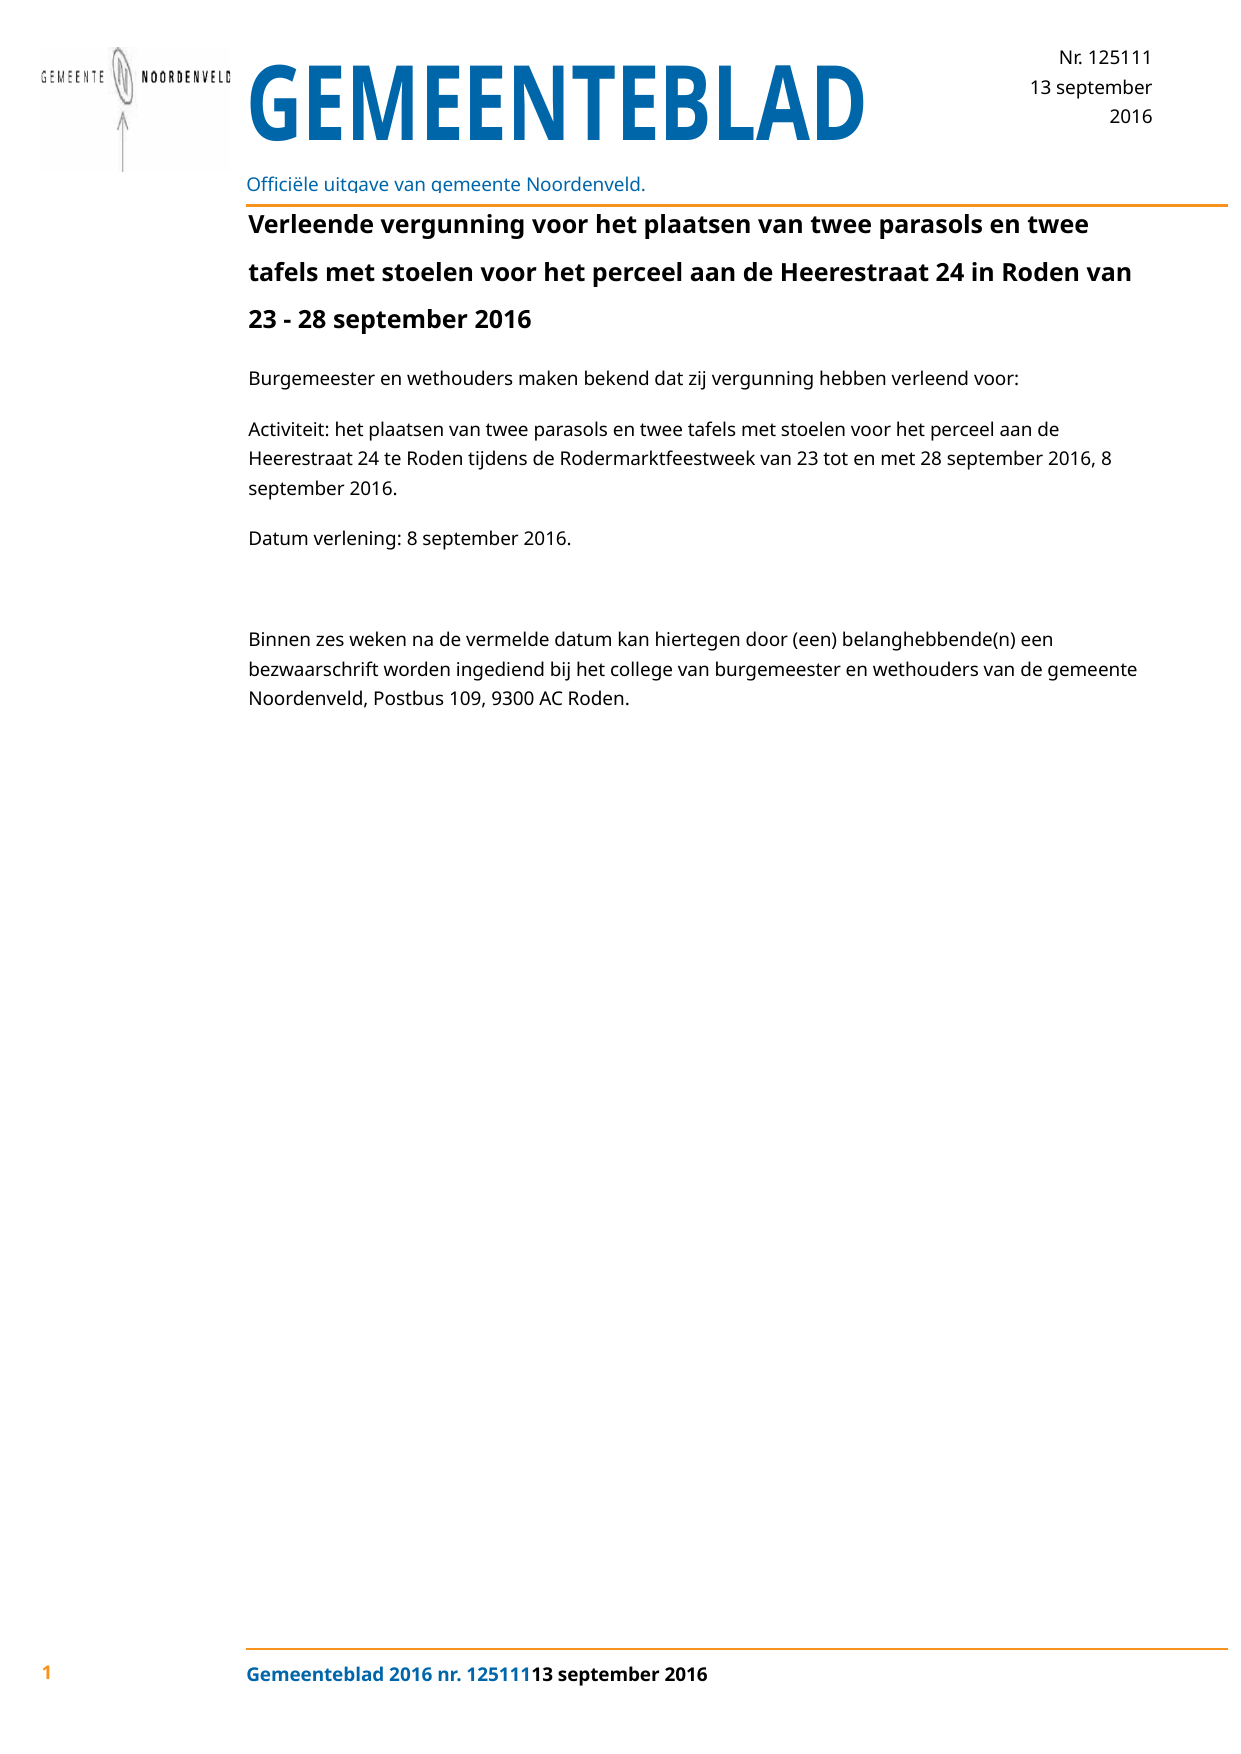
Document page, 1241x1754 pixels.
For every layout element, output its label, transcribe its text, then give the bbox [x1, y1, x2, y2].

text Binnen zes weken na de vermelde datum kan hiertegen door (een) belanghebbende(n) een bezwaarschrift worden ingediend bij het college van burgemeester en wethouders van de gemeente Noordenveld, Postbus 109, 9300 AC Roden. [248, 626, 1152, 711]
text Burgemeester en wethouders maken bekend dat zij vergunning hebben verleend voor: [248, 366, 1152, 391]
picture [41, 47, 231, 172]
text Datum verlening: 8 september 2016. [248, 526, 1152, 551]
text Verleende vergunning voor het plaatsen van twee parasols en twee tafels met stoelen voor het perceel aan de Heerestraat 24 in Roden van 23 - 28 september 2016 [248, 207, 1152, 336]
text Activiteit: het plaatsen van twee parasols en twee tafels met stoelen voor het perceel aan de Heerestraat 24 te Roden tijdens de Rodermarktfeestweek van 23 tot en met 28 september 2016, 8 september 2016. [248, 416, 1152, 501]
